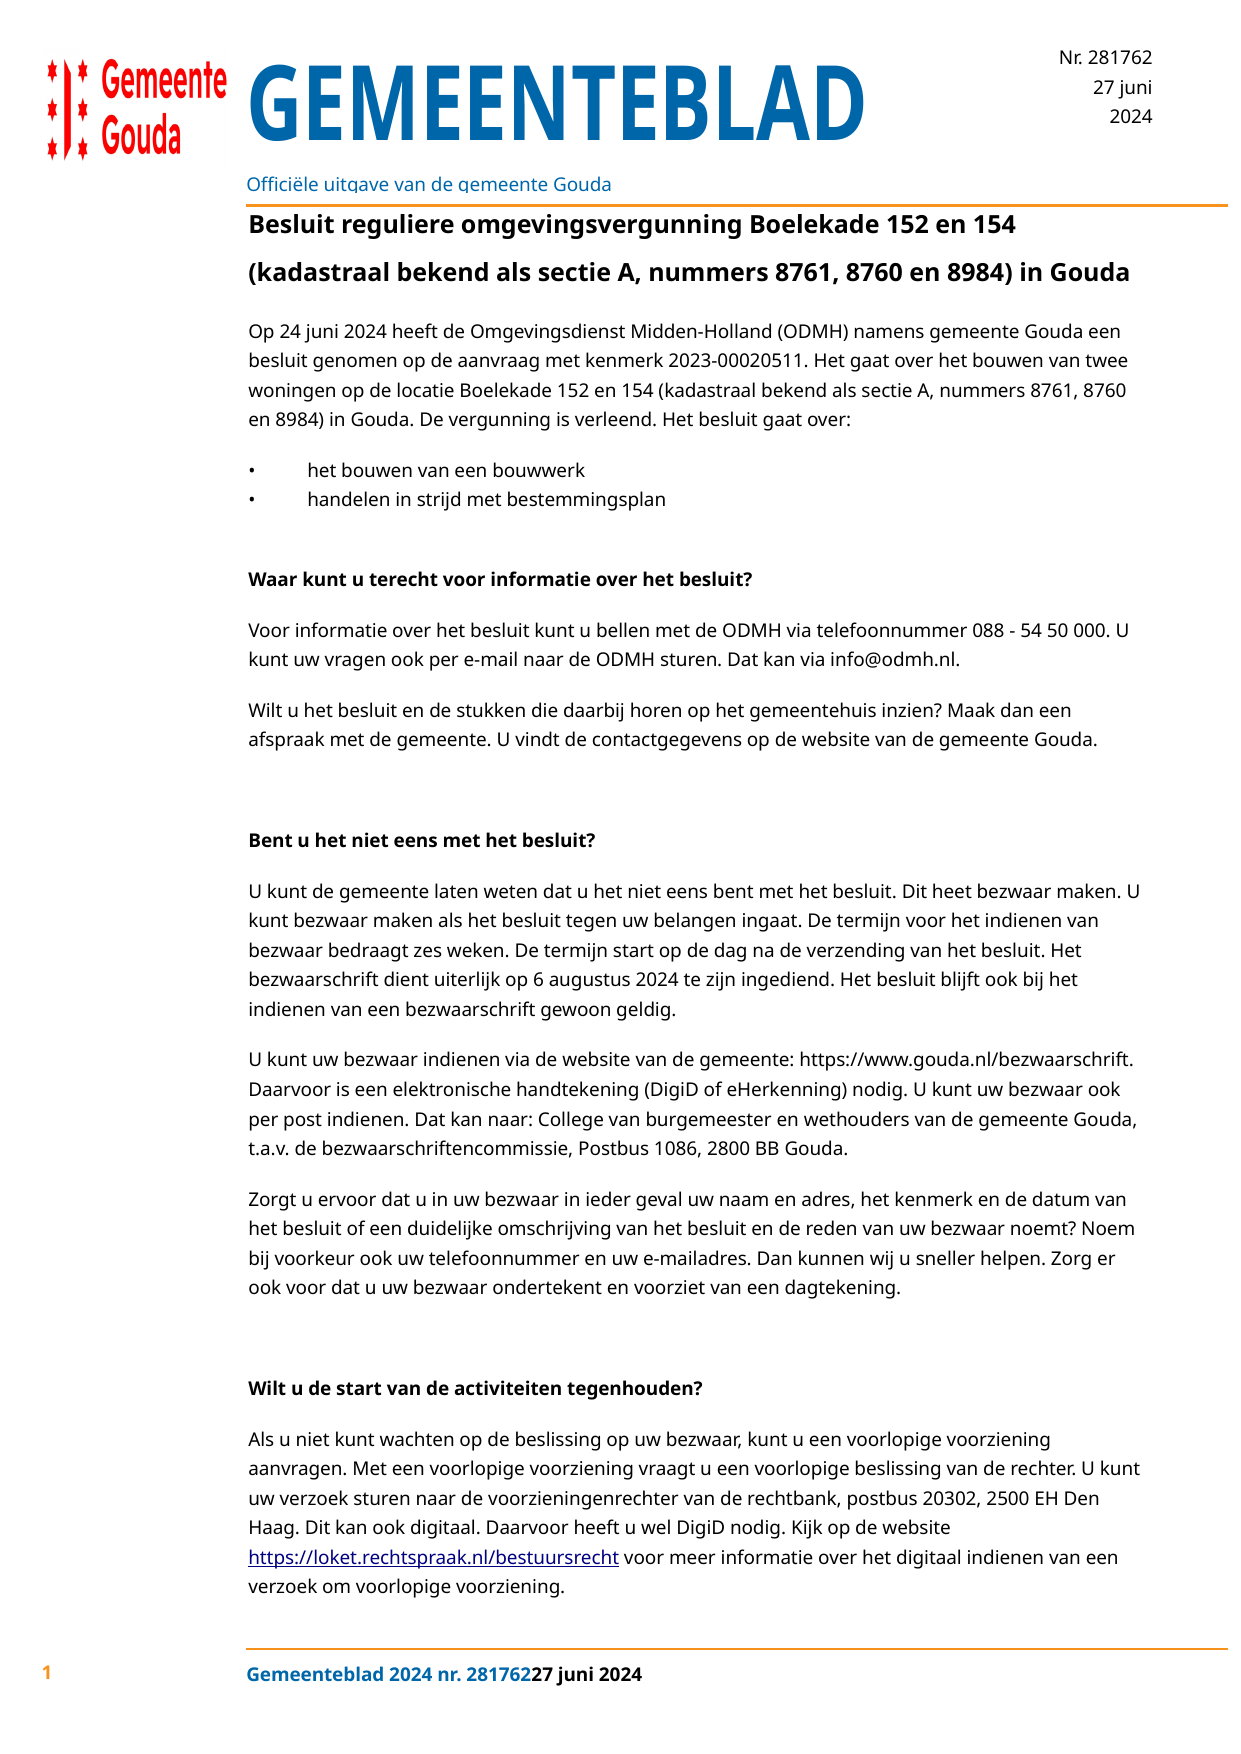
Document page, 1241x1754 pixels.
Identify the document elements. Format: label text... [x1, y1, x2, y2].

text U kunt de gemeente laten weten dat u het niet eens bent met het besluit. Dit heet bezwaar maken. U kunt bezwaar maken als het besluit tegen uw belangen ingaat. De termijn voor het indienen van bezwaar bedraagt zes weken. De termijn start op de dag na de verzending van het besluit. Het bezwaarschrift dient uiterlijk op 6 augustus 2024 te zijn ingediend. Het besluit blijft ook bij het indienen van een bezwaarschrift gewoon geldig. [248, 878, 1152, 1022]
text Zorgt u ervoor dat u in uw bezwaar in ieder geval uw naam en adres, het kenmerk en de datum van het besluit of een duidelijke omschrijving van het besluit en de reden van uw bezwaar noemt? Noem bij voorkeur ook uw telefoonnummer en uw e-mailadres. Dan kunnen wij u sneller helpen. Zorg er ook voor dat u uw bezwaar ondertekent en voorziet van een dagtekening. [248, 1186, 1152, 1300]
text Wilt u het besluit en de stukken die daarbij horen op het gemeentehuis inzien? Maak dan een afspraak met de gemeente. U vindt de contactgegevens op de website van de gemeente Gouda. [248, 697, 1152, 752]
text Bent u het niet eens met het besluit? [248, 827, 1152, 853]
picture [41, 47, 231, 172]
text Als u niet kunt wachten op de beslissing op uw bezwaar, kunt u een voorlopige voorziening aanvragen. Met een voorlopige voorziening vraagt u een voorlopige beslissing van de rechter. U kunt uw verzoek sturen naar de voorzieningenrechter van de rechtbank, postbus 20302, 2500 EH Den Haag. Dit kan ook digitaal. Daarvoor heeft u wel DigiD nodig. Kijk op de website https://loket.rechtspraak.nl/bestuursrecht voor meer informatie over het digitaal indienen van een verzoek om voorlopige voorziening. [248, 1426, 1152, 1599]
text Wilt u de start van de activiteiten tegenhouden? [248, 1375, 1152, 1401]
list het bouwen van een bouwwerk [248, 457, 1152, 483]
text Waar kunt u terecht voor informatie over het besluit? [248, 567, 1152, 592]
text Besluit reguliere omgevingsvergunning Boelekade 152 en 154 (kadastraal bekend als sectie A, nummers 8761, 8760 en 8984) in Gouda [248, 207, 1152, 288]
list handelen in strijd met bestemmingsplan [248, 487, 1152, 512]
text Voor informatie over het besluit kunt u bellen met de ODMH via telefoonnummer 088 - 54 50 000. U kunt uw vragen ook per e-mail naar de ODMH sturen. Dat kan via info@odmh.nl. [248, 617, 1152, 672]
text U kunt uw bezwaar indienen via de website van de gemeente: https://www.gouda.nl/bezwaarschrift. Daarvoor is een elektronische handtekening (DigiD of eHerkenning) nodig. U kunt uw bezwaar ook per post indienen. Dat kan naar: College van burgemeester en wethouders van de gemeente Gouda, t.a.v. de bezwaarschriftencommissie, Postbus 1086, 2800 BB Gouda. [248, 1047, 1152, 1161]
text Op 24 juni 2024 heeft de Omgevingsdienst Midden-Holland (ODMH) namens gemeente Gouda een besluit genomen op de aanvraag met kenmerk 2023-00020511. Het gaat over het bouwen van twee woningen op de locatie Boelekade 152 en 154 (kadastraal bekend als sectie A, nummers 8761, 8760 en 8984) in Gouda. De vergunning is verleend. Het besluit gaat over: [248, 318, 1152, 432]
